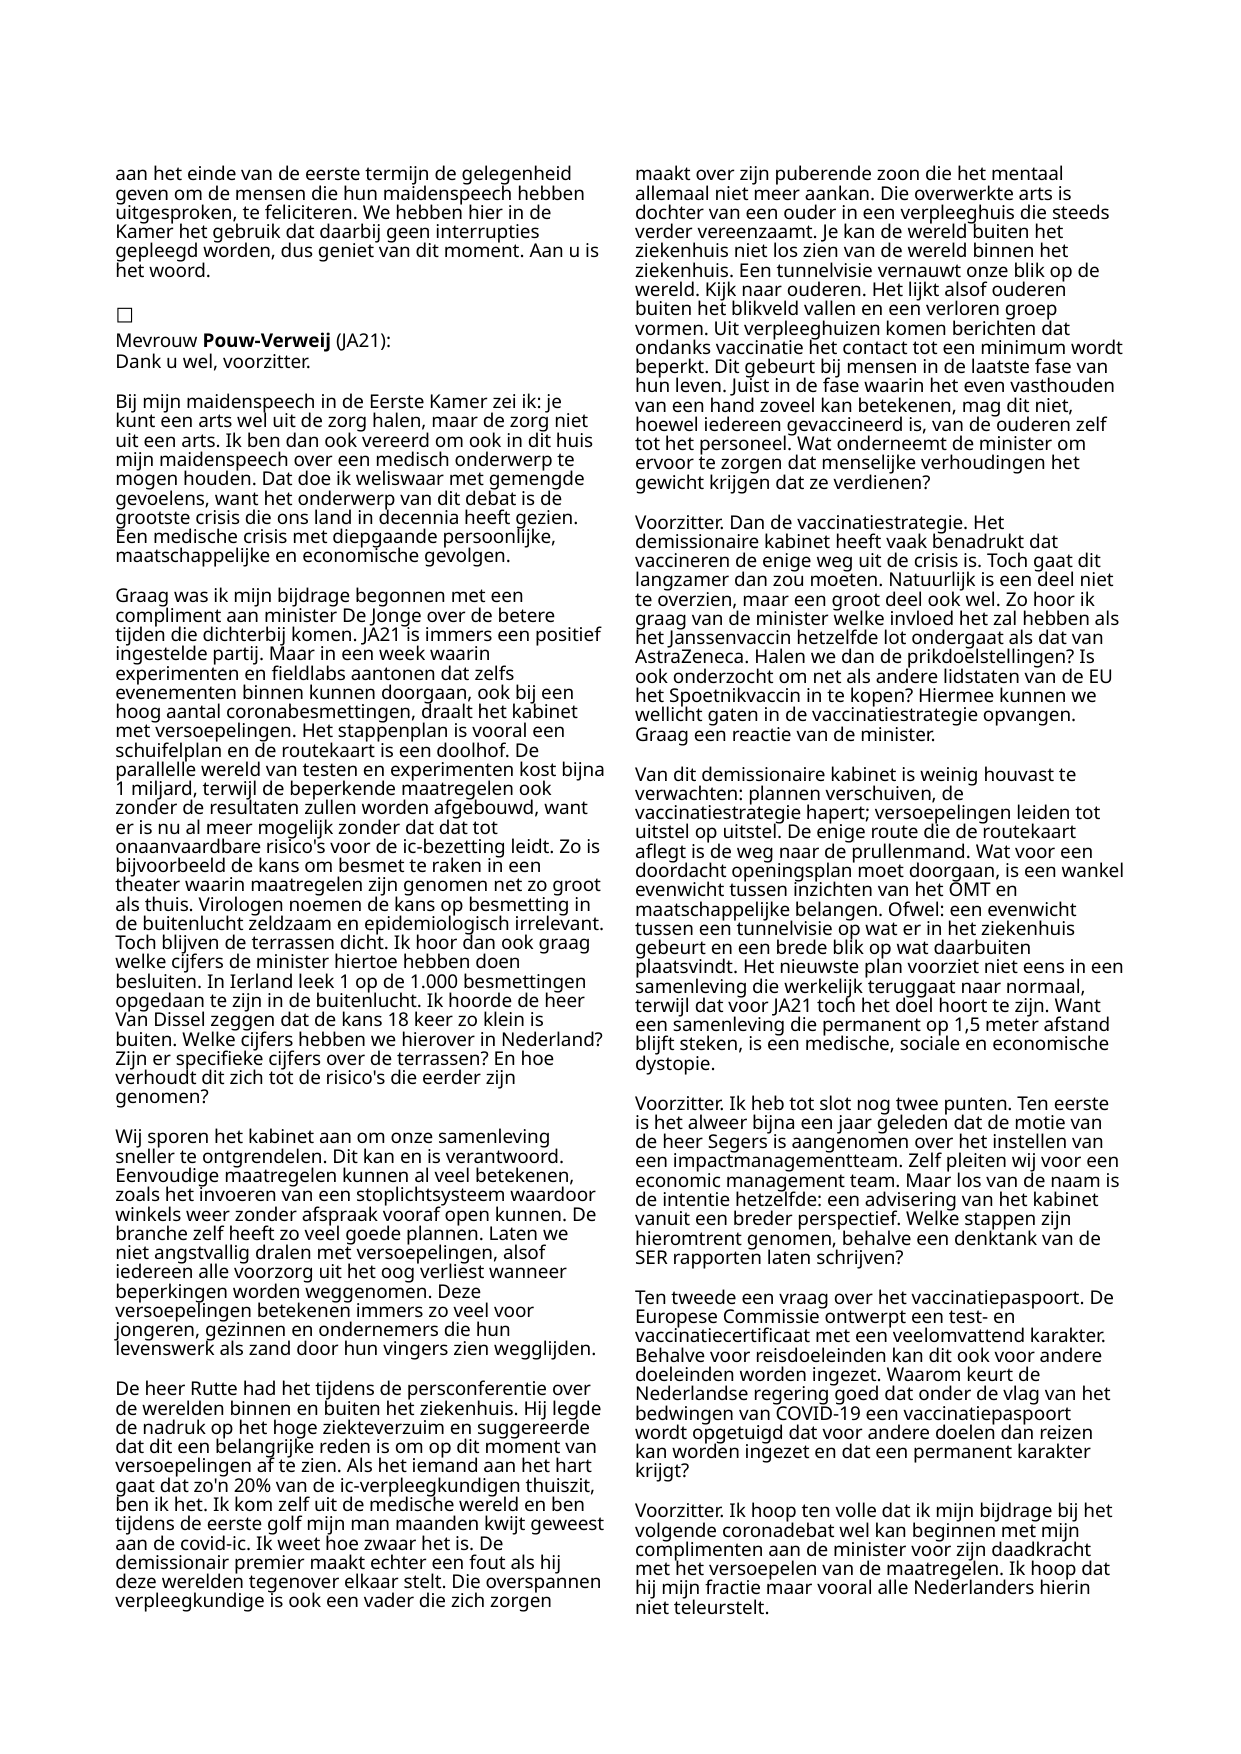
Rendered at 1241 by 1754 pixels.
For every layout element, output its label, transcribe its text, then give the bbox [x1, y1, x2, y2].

text maakt over zijn puberende zoon die het mentaal allemaal niet meer aankan. Die overwerkte arts is dochter van een ouder in een verpleeghuis die steeds verder vereenzaamt. Je kan de wereld buiten het ziekenhuis niet los zien van de wereld binnen het ziekenhuis. Een tunnelvisie vernauwt onze blik op de wereld. Kijk naar ouderen. Het lijkt alsof ouderen buiten het blikveld vallen en een verloren groep vormen. Uit verpleeghuizen komen berichten dat ondanks vaccinatie het contact tot een minimum wordt beperkt. Dit gebeurt bij mensen in de laatste fase van hun leven. Juist in de fase waarin het even vasthouden van een hand zoveel kan betekenen, mag dit niet, hoewel iedereen gevaccineerd is, van de ouderen zelf tot het personeel. Wat onderneemt de minister om ervoor te zorgen dat menselijke verhoudingen het gewicht krijgen dat ze verdienen? [635, 165, 1125, 493]
text Bij mijn maidenspeech in de Eerste Kamer zei ik: je kunt een arts wel uit de zorg halen, maar de zorg niet uit een arts. Ik ben dan ook vereerd om ook in dit huis mijn maidenspeech over een medisch onderwerp te mogen houden. Dat doe ik weliswaar met gemengde gevoelens, want het onderwerp van dit debat is de grootste crisis die ons land in decennia heeft gezien. Een medische crisis met diepgaande persoonlijke, maatschappelijke en economische gevolgen. [115, 393, 605, 567]
text Mevrouw Pouw-Verweij (JA21): [115, 327, 605, 353]
text aan het einde van de eerste termijn de gelegenheid geven om de mensen die hun maidenspeech hebben uitgesproken, te feliciteren. We hebben hier in de Kamer het gebruik dat daarbij geen interrupties gepleegd worden, dus geniet van dit moment. Aan u is het woord. [115, 165, 605, 281]
text ⬜ [115, 302, 605, 327]
text Voorzitter. Ik heb tot slot nog twee punten. Ten eerste is het alweer bijna een jaar geleden dat de motie van de heer Segers is aangenomen over het instellen van een impactmanagementteam. Zelf pleiten wij voor een economic management team. Maar los van de naam is de intentie hetzelfde: een advisering van het kabinet vanuit een breder perspectief. Welke stappen zijn hieromtrent genomen, behalve een denktank van de SER rapporten laten schrijven? [635, 1095, 1125, 1268]
text Dank u wel, voorzitter. [115, 353, 605, 372]
text Graag was ik mijn bijdrage begonnen met een compliment aan minister De Jonge over de betere tijden die dichterbij komen. JA21 is immers een positief ingestelde partij. Maar in een week waarin experimenten en fieldlabs aantonen dat zelfs evenementen binnen kunnen doorgaan, ook bij een hoog aantal coronabesmettingen, draalt het kabinet met versoepelingen. Het stappenplan is vooral een schuifelplan en de routekaart is een doolhof. De parallelle wereld van testen en experimenten kost bijna 1 miljard, terwijl de beperkende maatregelen ook zonder de resultaten zullen worden afgebouwd, want er is nu al meer mogelijk zonder dat dat tot onaanvaardbare risico's voor de ic-bezetting leidt. Zo is bijvoorbeeld de kans om besmet te raken in een theater waarin maatregelen zijn genomen net zo groot als thuis. Virologen noemen de kans op besmetting in de buitenlucht zeldzaam en epidemiologisch irrelevant. Toch blijven de terrassen dicht. Ik hoor dan ook graag welke cijfers de minister hiertoe hebben doen besluiten. In Ierland leek 1 op de 1.000 besmettingen opgedaan te zijn in de buitenlucht. Ik hoorde de heer Van Dissel zeggen dat de kans 18 keer zo klein is buiten. Welke cijfers hebben we hierover in Nederland? Zijn er specifieke cijfers over de terrassen? En hoe verhoudt dit zich tot de risico's die eerder zijn genomen? [115, 587, 605, 1108]
text Wij sporen het kabinet aan om onze samenleving sneller te ontgrendelen. Dit kan en is verantwoord. Eenvoudige maatregelen kunnen al veel betekenen, zoals het invoeren van een stoplichtsysteem waardoor winkels weer zonder afspraak vooraf open kunnen. De branche zelf heeft zo veel goede plannen. Laten we niet angstvallig dralen met versoepelingen, alsof iedereen alle voorzorg uit het oog verliest wanneer beperkingen worden weggenomen. Deze versoepelingen betekenen immers zo veel voor jongeren, gezinnen en ondernemers die hun levenswerk als zand door hun vingers zien wegglijden. [115, 1128, 605, 1360]
text Voorzitter. Dan de vaccinatiestrategie. Het demissionaire kabinet heeft vaak benadrukt dat vaccineren de enige weg uit de crisis is. Toch gaat dit langzamer dan zou moeten. Natuurlijk is een deel niet te overzien, maar een groot deel ook wel. Zo hoor ik graag van de minister welke invloed het zal hebben als het Janssenvaccin hetzelfde lot ondergaat als dat van AstraZeneca. Halen we dan de prikdoelstellingen? Is ook onderzocht om net als andere lidstaten van de EU het Spoetnikvaccin in te kopen? Hiermee kunnen we wellicht gaten in de vaccinatiestrategie opvangen. Graag een reactie van de minister. [635, 514, 1125, 745]
text Van dit demissionaire kabinet is weinig houvast te verwachten: plannen verschuiven, de vaccinatiestrategie hapert; versoepelingen leiden tot uitstel op uitstel. De enige route die de routekaart aflegt is de weg naar de prullenmand. Wat voor een doordacht openingsplan moet doorgaan, is een wankel evenwicht tussen inzichten van het OMT en maatschappelijke belangen. Ofwel: een evenwicht tussen een tunnelvisie op wat er in het ziekenhuis gebeurt en een brede blik op wat daarbuiten plaatsvindt. Het nieuwste plan voorziet niet eens in een samenleving die werkelijk teruggaat naar normaal, terwijl dat voor JA21 toch het doel hoort te zijn. Want een samenleving die permanent op 1,5 meter afstand blijft steken, is een medische, sociale en economische dystopie. [635, 766, 1125, 1074]
text Voorzitter. Ik hoop ten volle dat ik mijn bijdrage bij het volgende coronadebat wel kan beginnen met mijn complimenten aan de minister voor zijn daadkracht met het versoepelen van de maatregelen. Ik hoop dat hij mijn fractie maar vooral alle Nederlanders hierin niet teleurstelt. [635, 1502, 1125, 1618]
text Ten tweede een vraag over het vaccinatiepaspoort. De Europese Commissie ontwerpt een test- en vaccinatiecertificaat met een veelomvattend karakter. Behalve voor reisdoeleinden kan dit ook voor andere doeleinden worden ingezet. Waarom keurt de Nederlandse regering goed dat onder de vlag van het bedwingen van COVID-19 een vaccinatiepaspoort wordt opgetuigd dat voor andere doelen dan reizen kan worden ingezet en dat een permanent karakter krijgt? [635, 1289, 1125, 1482]
text De heer Rutte had het tijdens de persconferentie over de werelden binnen en buiten het ziekenhuis. Hij legde de nadruk op het hoge ziekteverzuim en suggereerde dat dit een belangrijke reden is om op dit moment van versoepelingen af te zien. Als het iemand aan het hart gaat dat zo'n 20% van de ic-verpleegkundigen thuiszit, ben ik het. Ik kom zelf uit de medische wereld en ben tijdens de eerste golf mijn man maanden kwijt geweest aan de covid-ic. Ik weet hoe zwaar het is. De demissionair premier maakt echter een fout als hij deze werelden tegenover elkaar stelt. Die overspannen verpleegkundige is ook een vader die zich zorgen [115, 1380, 605, 1612]
